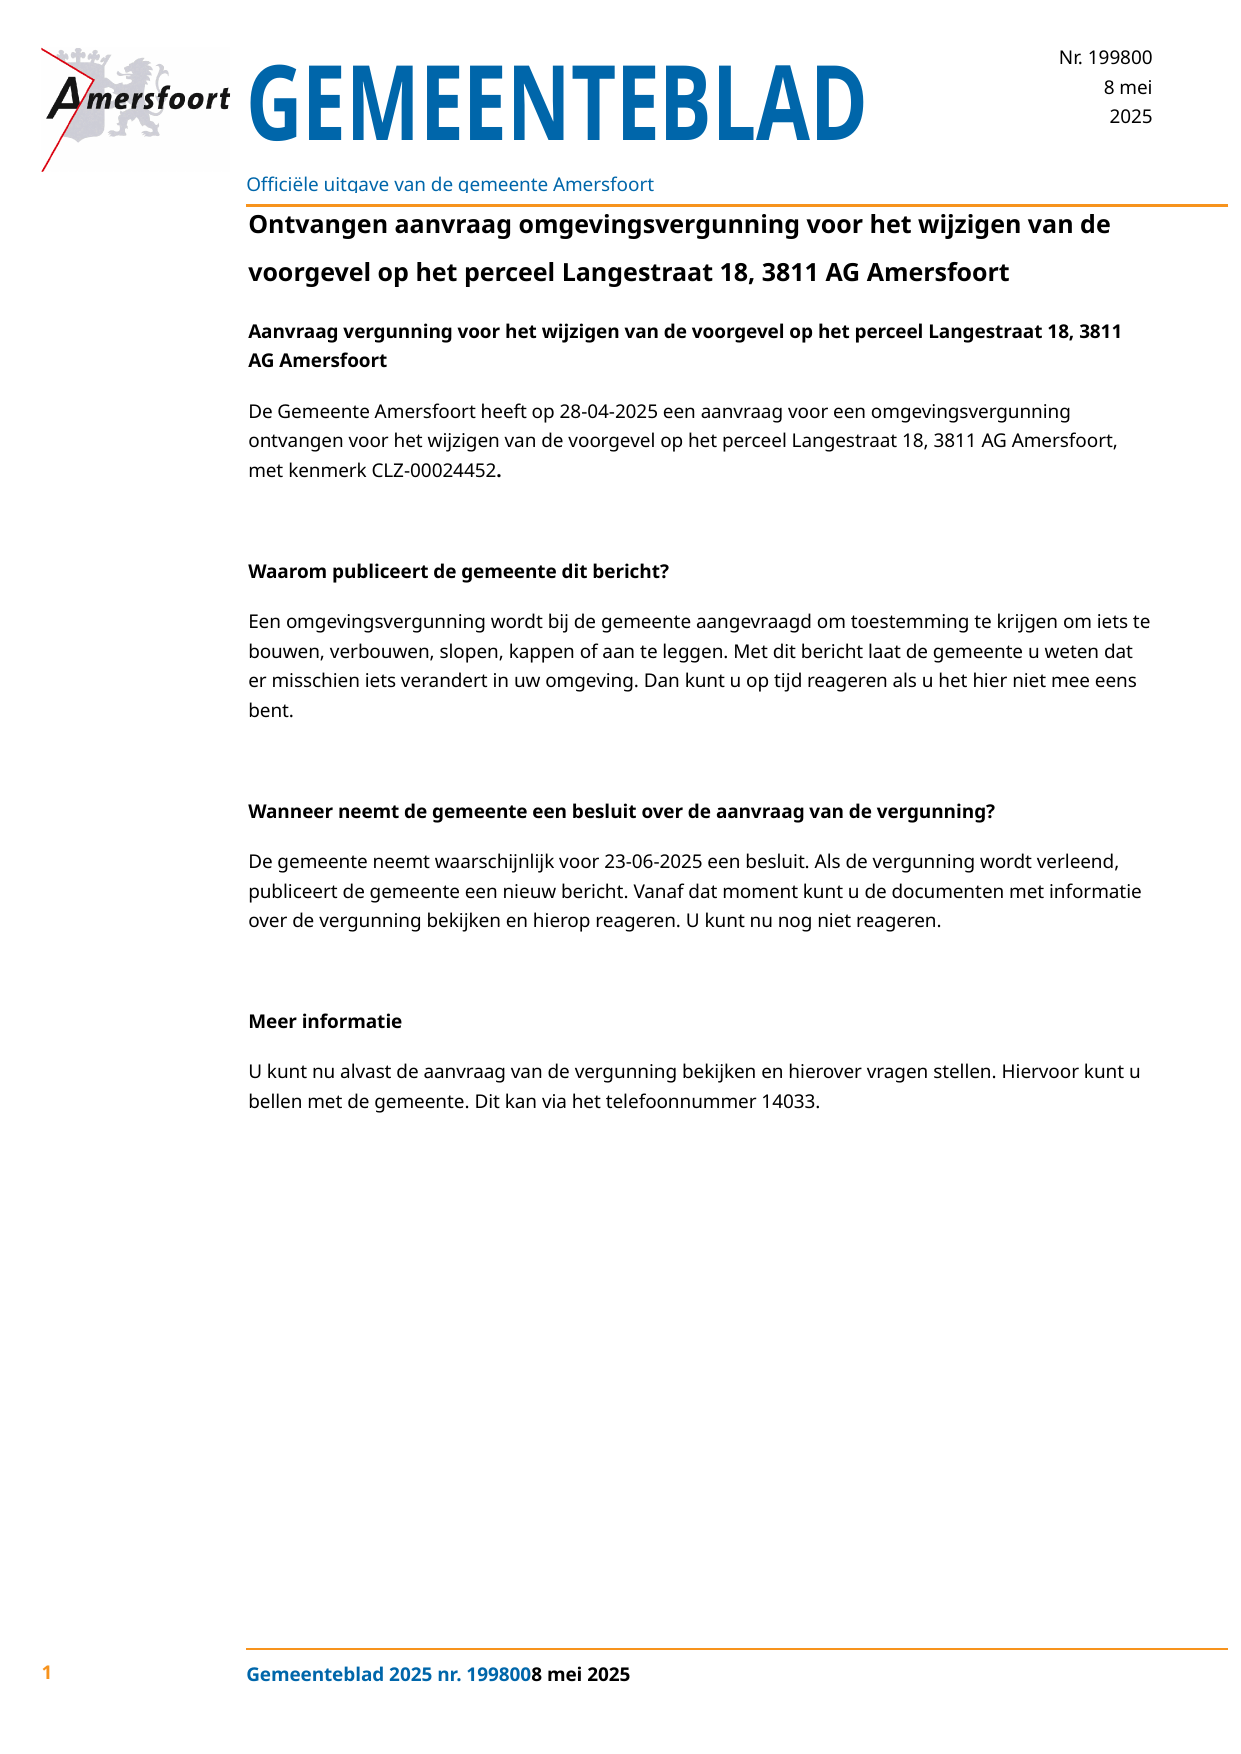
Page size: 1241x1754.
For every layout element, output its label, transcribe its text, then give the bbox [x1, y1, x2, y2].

text Waarom publiceert de gemeente dit bericht? [248, 558, 1152, 584]
text U kunt nu alvast de aanvraag van de vergunning bekijken en hierover vragen stellen. Hiervoor kunt u bellen met de gemeente. Dit kan via het telefoonnummer 14033. [248, 1059, 1152, 1114]
picture [41, 47, 231, 172]
text Meer informatie [248, 1008, 1152, 1034]
text Aanvraag vergunning voor het wijzigen van de voorgevel op het perceel Langestraat 18, 3811 AG Amersfoort [248, 318, 1152, 373]
text Ontvangen aanvraag omgevingsvergunning voor het wijzigen van de voorgevel op het perceel Langestraat 18, 3811 AG Amersfoort [248, 207, 1152, 288]
text Wanneer neemt de gemeente een besluit over de aanvraag van de vergunning? [248, 798, 1152, 824]
text De gemeente neemt waarschijnlijk voor 23-06-2025 een besluit. Als de vergunning wordt verleend, publiceert de gemeente een nieuw bericht. Vanaf dat moment kunt u de documenten met informatie over de vergunning bekijken en hierop reageren. U kunt nu nog niet reageren. [248, 848, 1152, 933]
text De Gemeente Amersfoort heeft op 28-04-2025 een aanvraag voor een omgevingsvergunning ontvangen voor het wijzigen van de voorgevel op het perceel Langestraat 18, 3811 AG Amersfoort, met kenmerk CLZ-00024452. [248, 398, 1152, 483]
text Een omgevingsvergunning wordt bij de gemeente aangevraagd om toestemming te krijgen om iets te bouwen, verbouwen, slopen, kappen of aan te leggen. Met dit bericht laat de gemeente u weten dat er misschien iets verandert in uw omgeving. Dan kunt u op tijd reageren als u het hier niet mee eens bent. [248, 608, 1152, 723]
